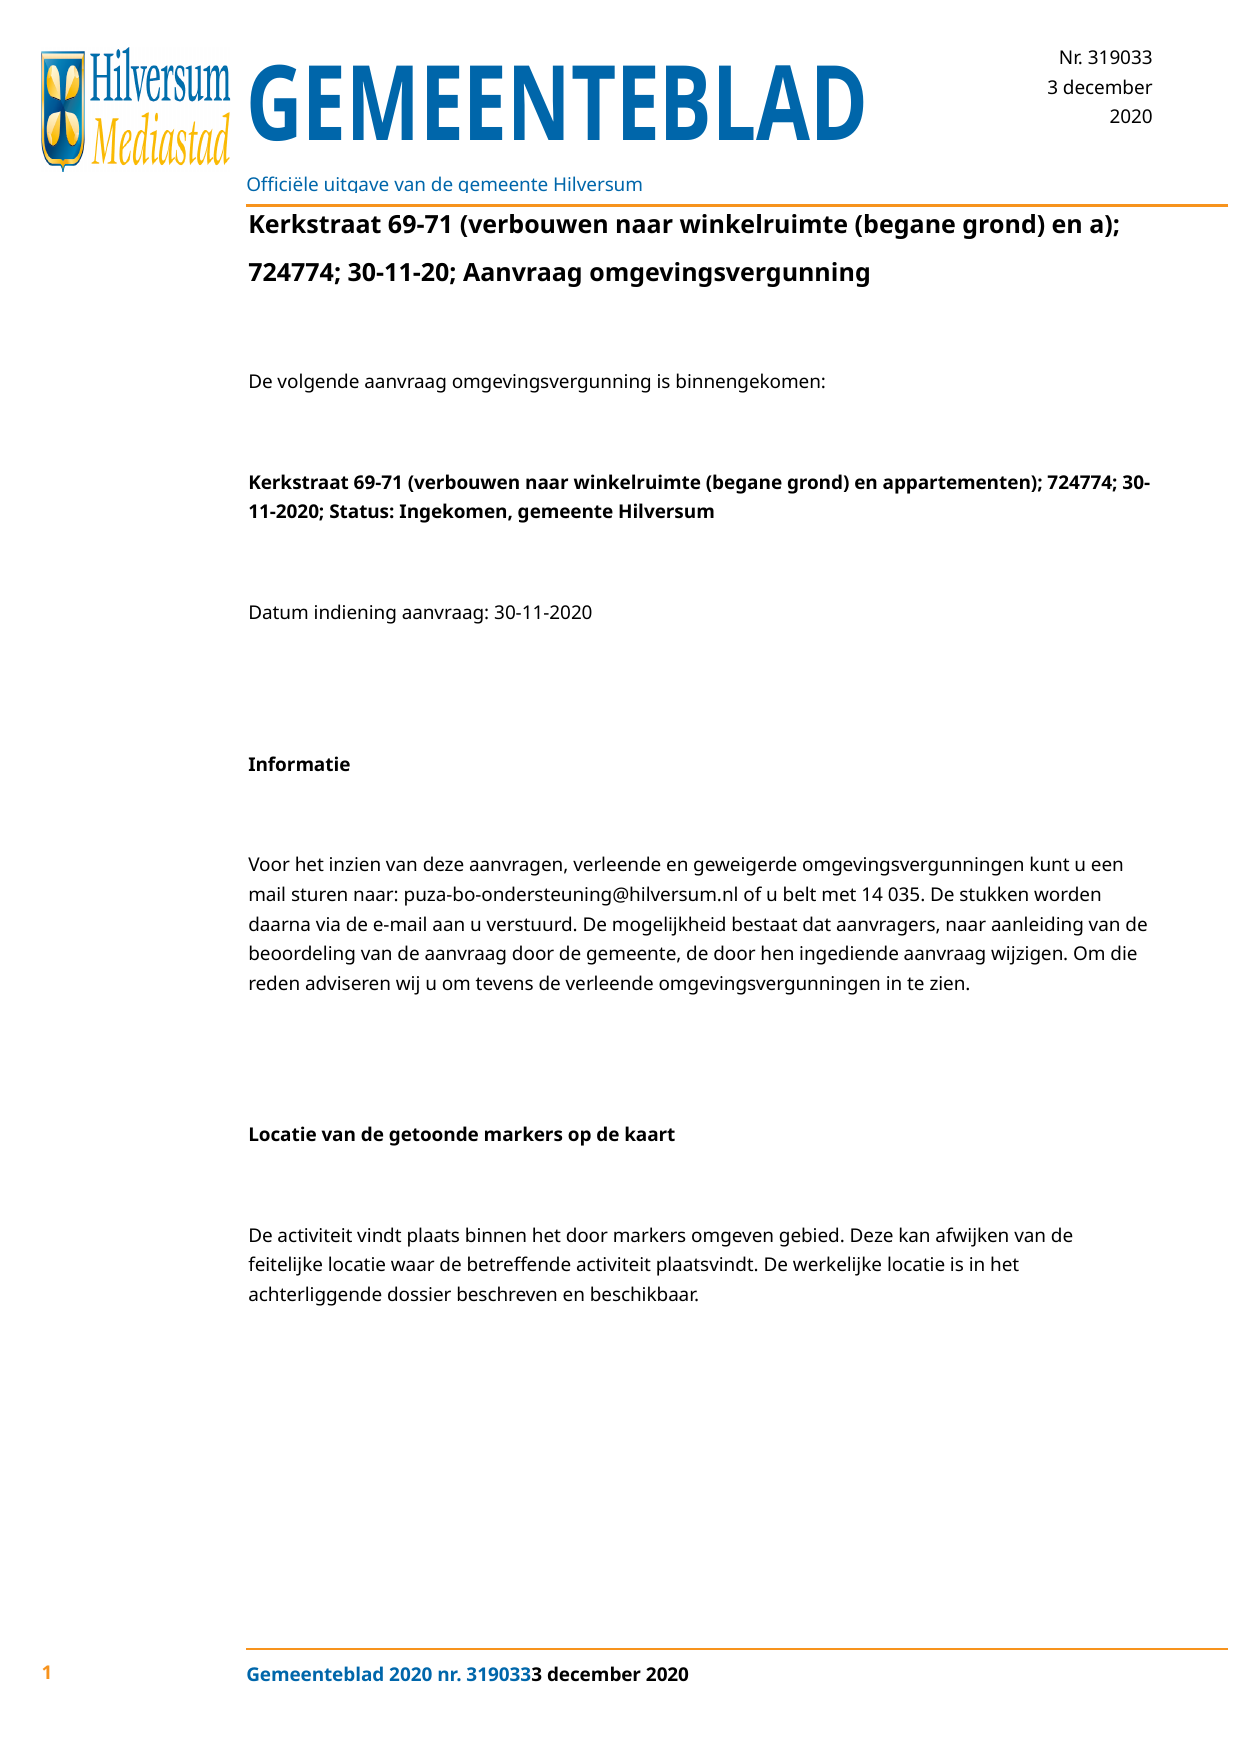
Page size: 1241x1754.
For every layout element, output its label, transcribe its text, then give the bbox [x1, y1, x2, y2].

text Locatie van de getoonde markers op de kaart [248, 1121, 1152, 1147]
text Voor het inzien van deze aanvragen, verleende en geweigerde omgevingsvergunningen kunt u een mail sturen naar: puza-bo-ondersteuning@hilversum.nl of u belt met 14 035. De stukken worden daarna via de e-mail aan u verstuurd. De mogelijkheid bestaat dat aanvragers, naar aanleiding van de beoordeling van de aanvraag door de gemeente, de door hen ingediende aanvraag wijzigen. Om die reden adviseren wij u om tevens de verleende omgevingsvergunningen in te zien. [248, 852, 1152, 996]
picture [41, 47, 231, 172]
text Kerkstraat 69-71 (verbouwen naar winkelruimte (begane grond) en a); 724774; 30-11-20; Aanvraag omgevingsvergunning [248, 207, 1152, 288]
text Kerkstraat 69-71 (verbouwen naar winkelruimte (begane grond) en appartementen); 724774; 30-11-2020; Status: Ingekomen, gemeente Hilversum [248, 469, 1152, 524]
text Informatie [248, 751, 1152, 777]
text De volgende aanvraag omgevingsvergunning is binnengekomen: [248, 368, 1152, 394]
text Datum indiening aanvraag: 30-11-2020 [248, 599, 1152, 625]
text De activiteit vindt plaats binnen het door markers omgeven gebied. Deze kan afwijken van de feitelijke locatie waar de betreffende activiteit plaatsvindt. De werkelijke locatie is in het achterliggende dossier beschreven en beschikbaar. [248, 1222, 1152, 1307]
